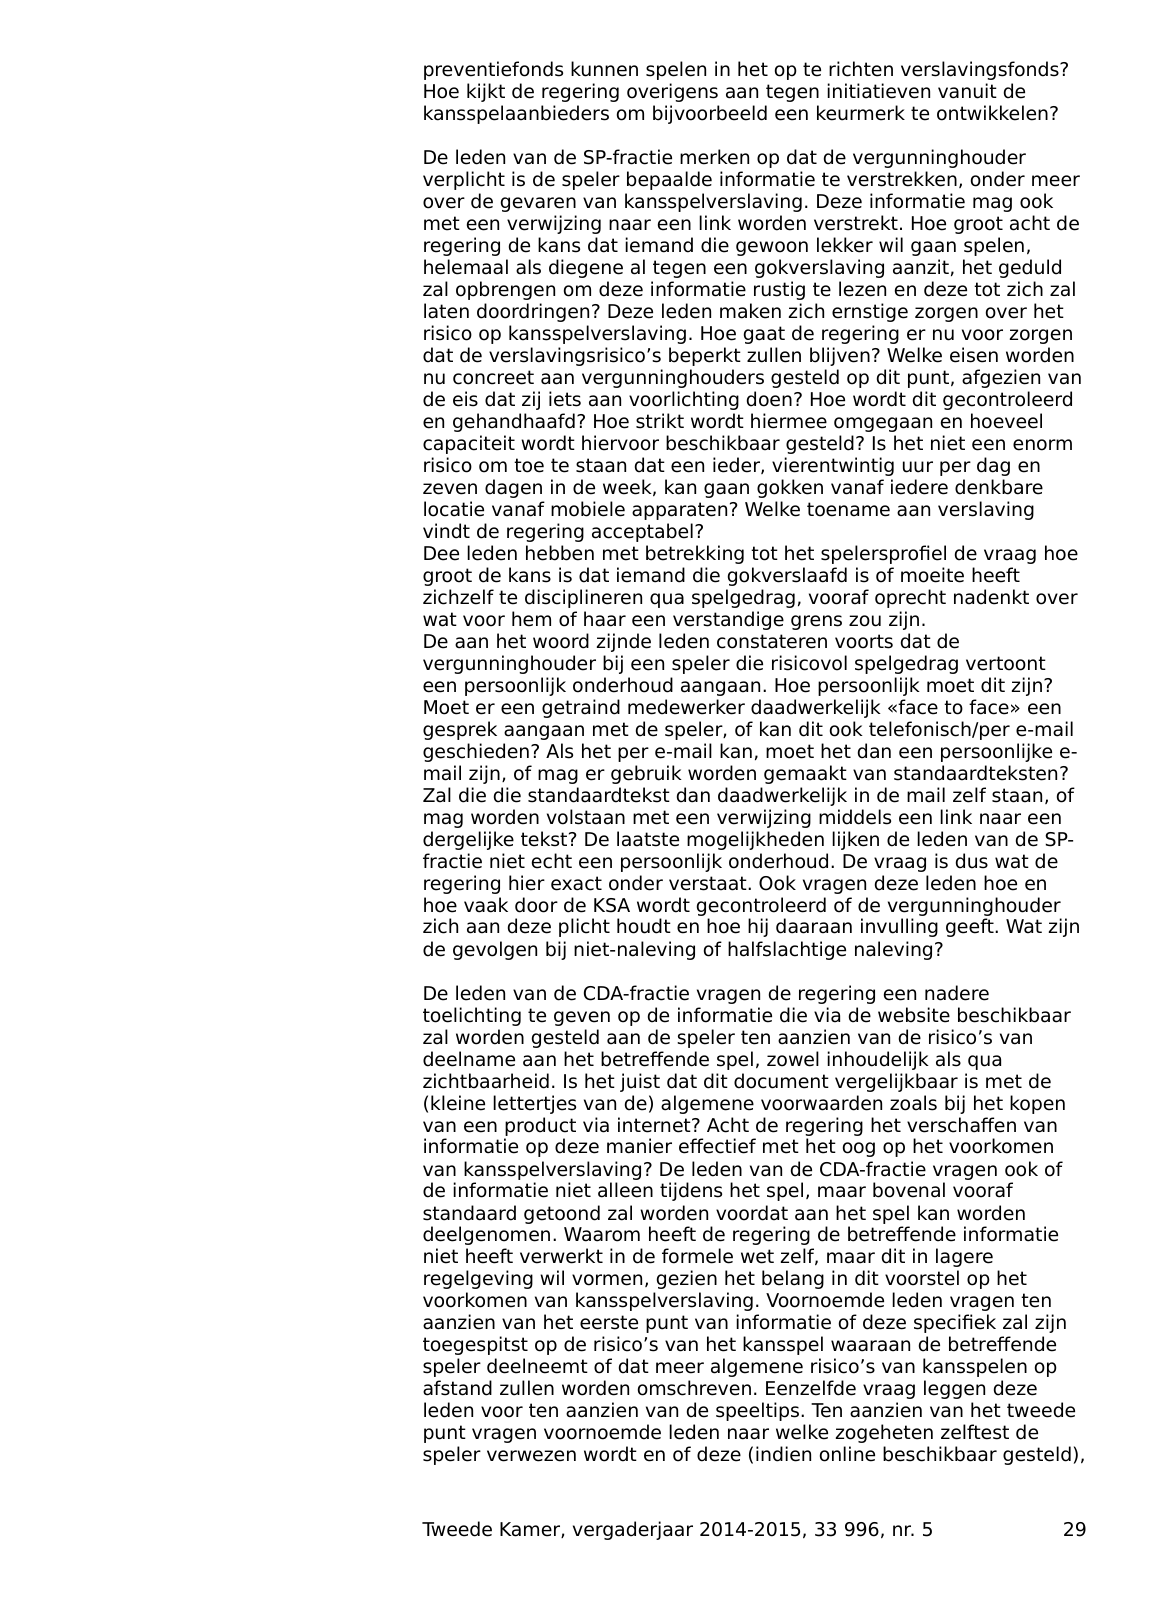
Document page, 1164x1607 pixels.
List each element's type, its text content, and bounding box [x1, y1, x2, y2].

text Dee leden hebben met betrekking tot het spelersprofiel de vraag hoe groot de kans is dat iemand die gokverslaafd is of moeite heeft zichzelf te disciplineren qua spelgedrag, vooraf oprecht nadenkt over wat voor hem of haar een verstandige grens zou zijn. [422, 543, 1087, 631]
text De leden van de SP-fractie merken op dat de vergunninghouder verplicht is de speler bepaalde informatie te verstrekken, onder meer over de gevaren van kansspelverslaving. Deze informatie mag ook met een verwijzing naar een link worden verstrekt. Hoe groot acht de regering de kans dat iemand die gewoon lekker wil gaan spelen, helemaal als diegene al tegen een gokverslaving aanzit, het geduld zal opbrengen om deze informatie rustig te lezen en deze tot zich zal laten doordringen? Deze leden maken zich ernstige zorgen over het risico op kansspelverslaving. Hoe gaat de regering er nu voor zorgen dat de verslavingsrisico’s beperkt zullen blijven? Welke eisen worden nu concreet aan vergunninghouders gesteld op dit punt, afgezien van de eis dat zij iets aan voorlichting doen? Hoe wordt dit gecontroleerd en gehandhaafd? Hoe strikt wordt hiermee omgegaan en hoeveel capaciteit wordt hiervoor beschikbaar gesteld? Is het niet een enorm risico om toe te staan dat een ieder, vierentwintig uur per dag en zeven dagen in de week, kan gaan gokken vanaf iedere denkbare locatie vanaf mobiele apparaten? Welke toename aan verslaving vindt de regering acceptabel? [422, 147, 1087, 543]
text De aan het woord zijnde leden constateren voorts dat de vergunninghouder bij een speler die risicovol spelgedrag vertoont een persoonlijk onderhoud aangaan. Hoe persoonlijk moet dit zijn? Moet er een getraind medewerker daadwerkelijk «face to face» een gesprek aangaan met de speler, of kan dit ook telefonisch/per e-mail geschieden? Als het per e-mail kan, moet het dan een persoonlijke e-mail zijn, of mag er gebruik worden gemaakt van standaardteksten? Zal die die standaardtekst dan daadwerkelijk in de mail zelf staan, of mag worden volstaan met een verwijzing middels een link naar een dergelijke tekst? De laatste mogelijkheden lijken de leden van de SP-fractie niet echt een persoonlijk onderhoud. De vraag is dus wat de regering hier exact onder verstaat. Ook vragen deze leden hoe en hoe vaak door de KSA wordt gecontroleerd of de vergunninghouder zich aan deze plicht houdt en hoe hij daaraan invulling geeft. Wat zijn de gevolgen bij niet-naleving of halfslachtige naleving? [422, 631, 1087, 960]
text preventiefonds kunnen spelen in het op te richten verslavingsfonds? Hoe kijkt de regering overigens aan tegen initiatieven vanuit de kansspelaanbieders om bijvoorbeeld een keurmerk te ontwikkelen? [422, 59, 1087, 125]
text De leden van de CDA-fractie vragen de regering een nadere toelichting te geven op de informatie die via de website beschikbaar zal worden gesteld aan de speler ten aanzien van de risico’s van deelname aan het betreffende spel, zowel inhoudelijk als qua zichtbaarheid. Is het juist dat dit document vergelijkbaar is met de (kleine lettertjes van de) algemene voorwaarden zoals bij het kopen van een product via internet? Acht de regering het verschaffen van informatie op deze manier effectief met het oog op het voorkomen van kansspelverslaving? De leden van de CDA-fractie vragen ook of de informatie niet alleen tijdens het spel, maar bovenal vooraf standaard getoond zal worden voordat aan het spel kan worden deelgenomen. Waarom heeft de regering de betreffende informatie niet heeft verwerkt in de formele wet zelf, maar dit in lagere regelgeving wil vormen, gezien het belang in dit voorstel op het voorkomen van kansspelverslaving. Voornoemde leden vragen ten aanzien van het eerste punt van informatie of deze specifiek zal zijn toegespitst op de risico’s van het kansspel waaraan de betreffende speler deelneemt of dat meer algemene risico’s van kansspelen op afstand zullen worden omschreven. Eenzelfde vraag leggen deze leden voor ten aanzien van de speeltips. Ten aanzien van het tweede punt vragen voornoemde leden naar welke zogeheten zelftest de speler verwezen wordt en of deze (indien online beschikbaar gesteld), [422, 983, 1087, 1466]
